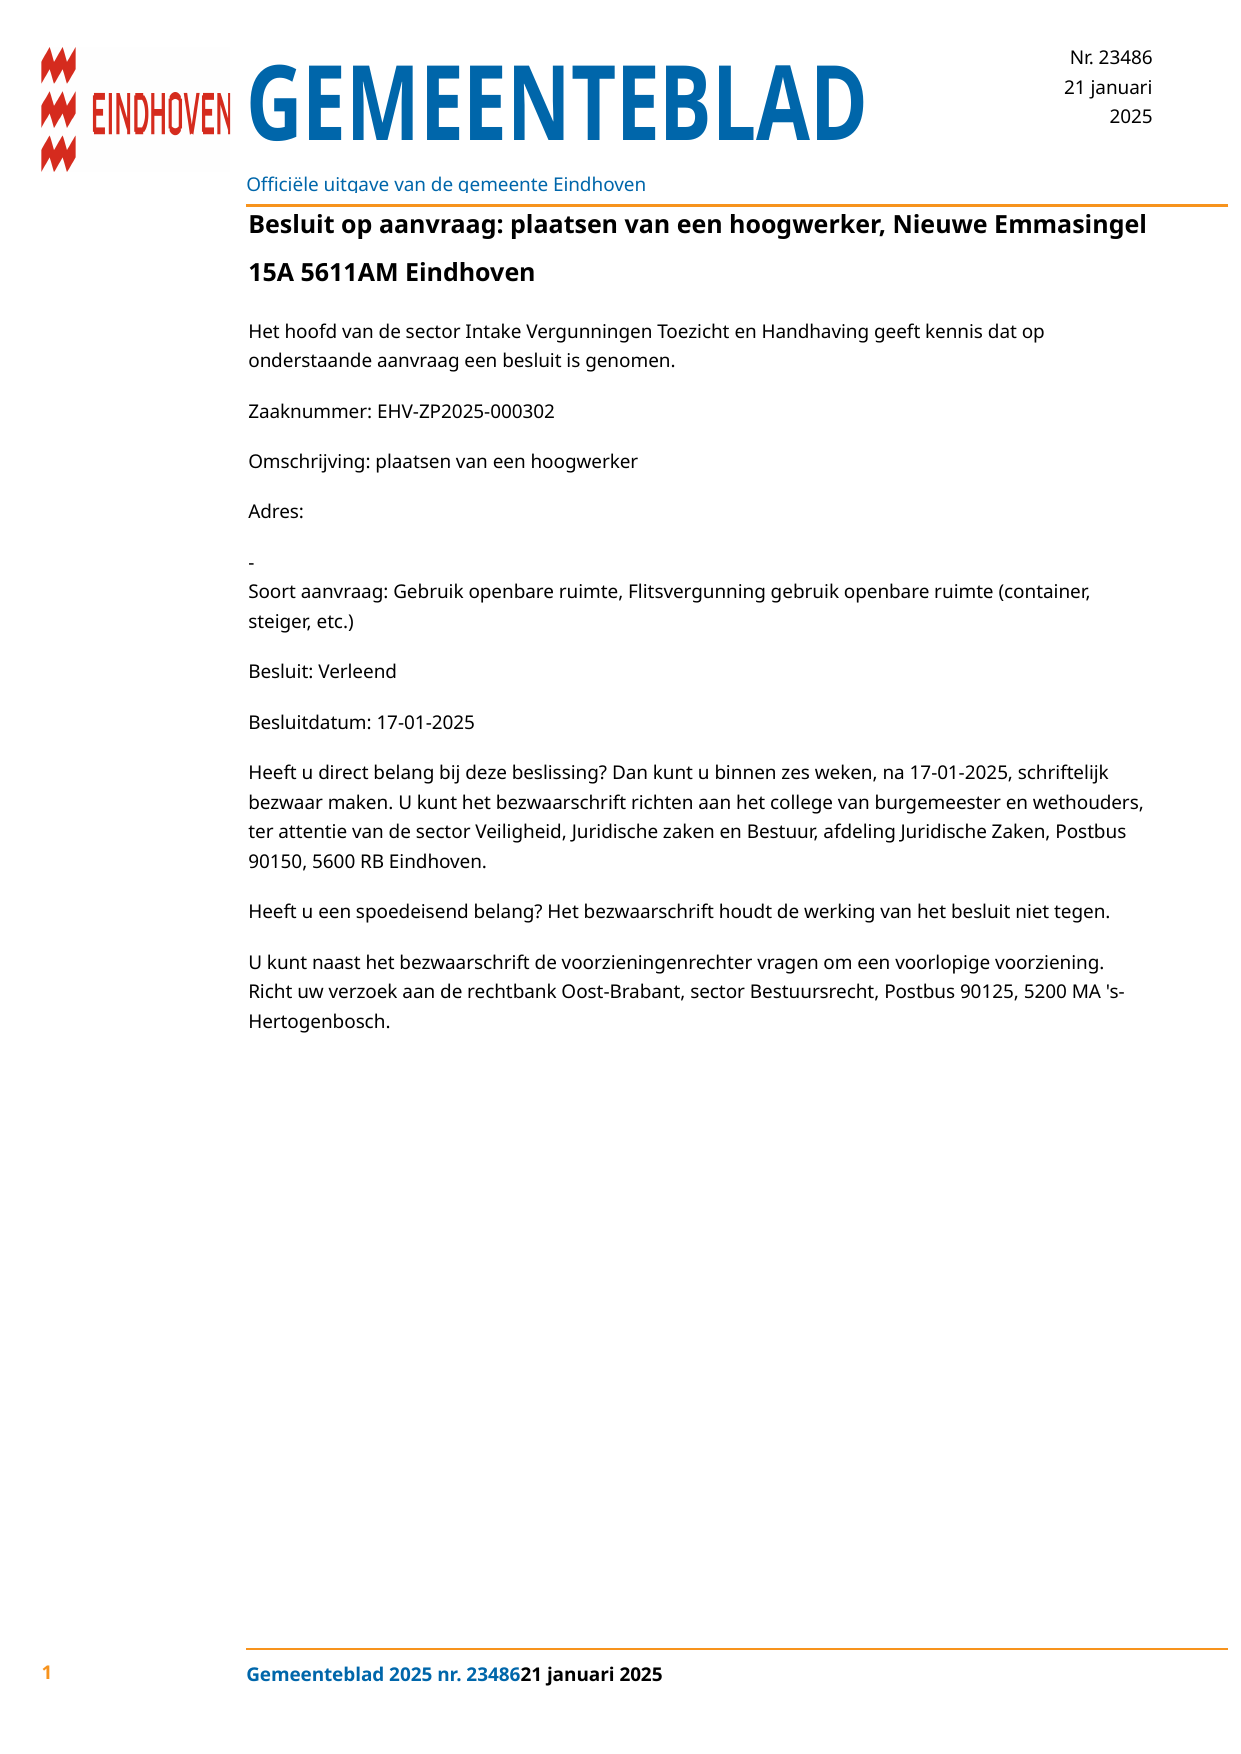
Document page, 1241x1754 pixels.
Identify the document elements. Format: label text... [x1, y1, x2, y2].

text U kunt naast het bezwaarschrift de voorzieningenrechter vragen om een voorlopige voorziening. Richt uw verzoek aan de rechtbank Oost-Brabant, sector Bestuursrecht, Postbus 90125, 5200 MA 's-Hertogenbosch. [248, 949, 1152, 1034]
text Omschrijving: plaatsen van een hoogwerker [248, 448, 1152, 474]
text Besluitdatum: 17-01-2025 [248, 709, 1152, 735]
text Het hoofd van de sector Intake Vergunningen Toezicht en Handhaving geeft kennis dat op onderstaande aanvraag een besluit is genomen. [248, 318, 1152, 373]
text Heeft u direct belang bij deze beslissing? Dan kunt u binnen zes weken, na 17-01-2025, schriftelijk bezwaar maken. U kunt het bezwaarschrift richten aan het college van burgemeester en wethouders, ter attentie van de sector Veiligheid, Juridische zaken en Bestuur, afdeling Juridische Zaken, Postbus 90150, 5600 RB Eindhoven. [248, 759, 1152, 874]
text Heeft u een spoedeisend belang? Het bezwaarschrift houdt de werking van het besluit niet tegen. [248, 899, 1152, 924]
text Adres: [248, 499, 1152, 524]
text Soort aanvraag: Gebruik openbare ruimte, Flitsvergunning gebruik openbare ruimte (container, steiger, etc.) [248, 579, 1152, 634]
text Besluit: Verleend [248, 659, 1152, 684]
text Besluit op aanvraag: plaatsen van een hoogwerker, Nieuwe Emmasingel 15A 5611AM Eindhoven [248, 207, 1152, 288]
picture [41, 47, 231, 172]
text Zaaknummer: EHV-ZP2025-000302 [248, 398, 1152, 424]
